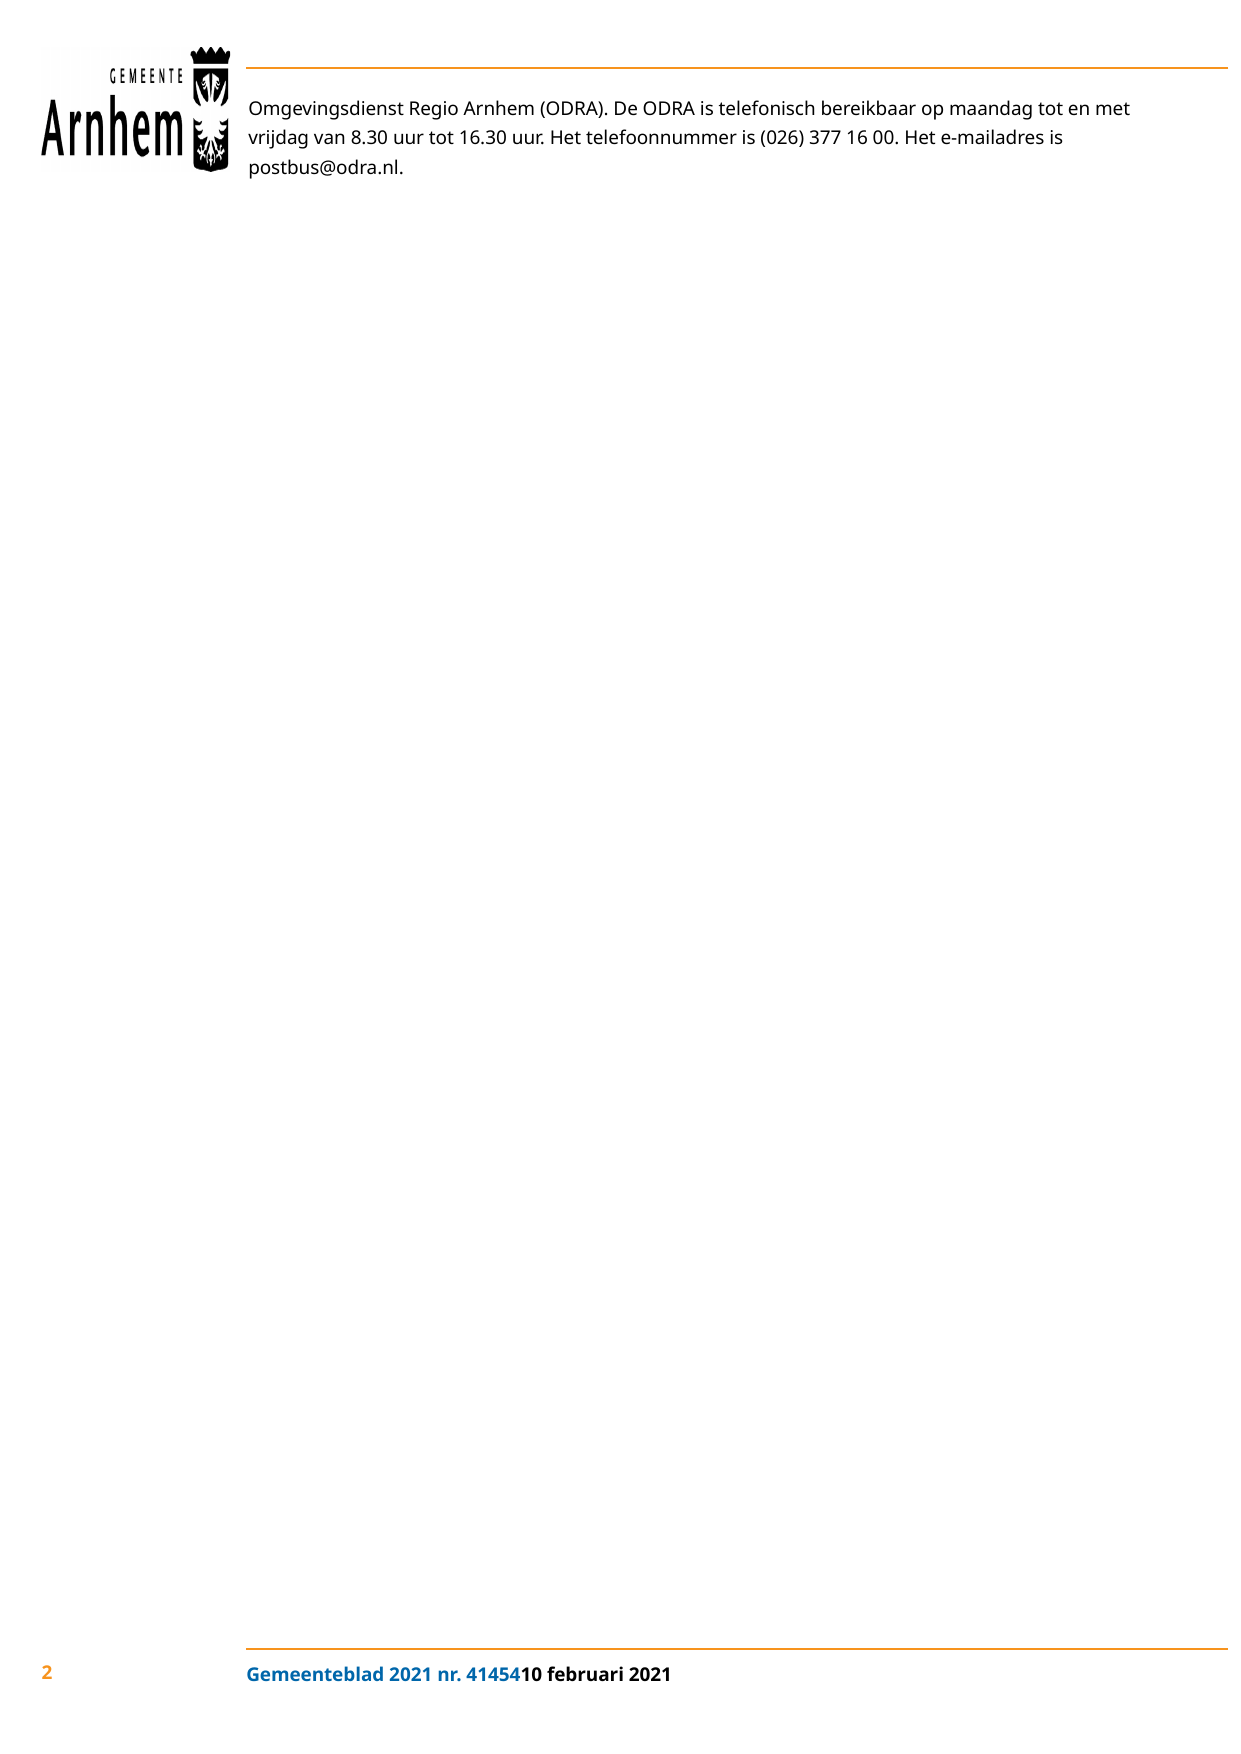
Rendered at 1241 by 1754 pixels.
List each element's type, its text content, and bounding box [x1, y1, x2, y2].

text Omgevingsdienst Regio Arnhem (ODRA). De ODRA is telefonisch bereikbaar op maandag tot en met vrijdag van 8.30 uur tot 16.30 uur. Het telefoonnummer is (026) 377 16 00. Het e-mailadres is postbus@odra.nl. [248, 95, 1152, 180]
picture [41, 47, 231, 172]
